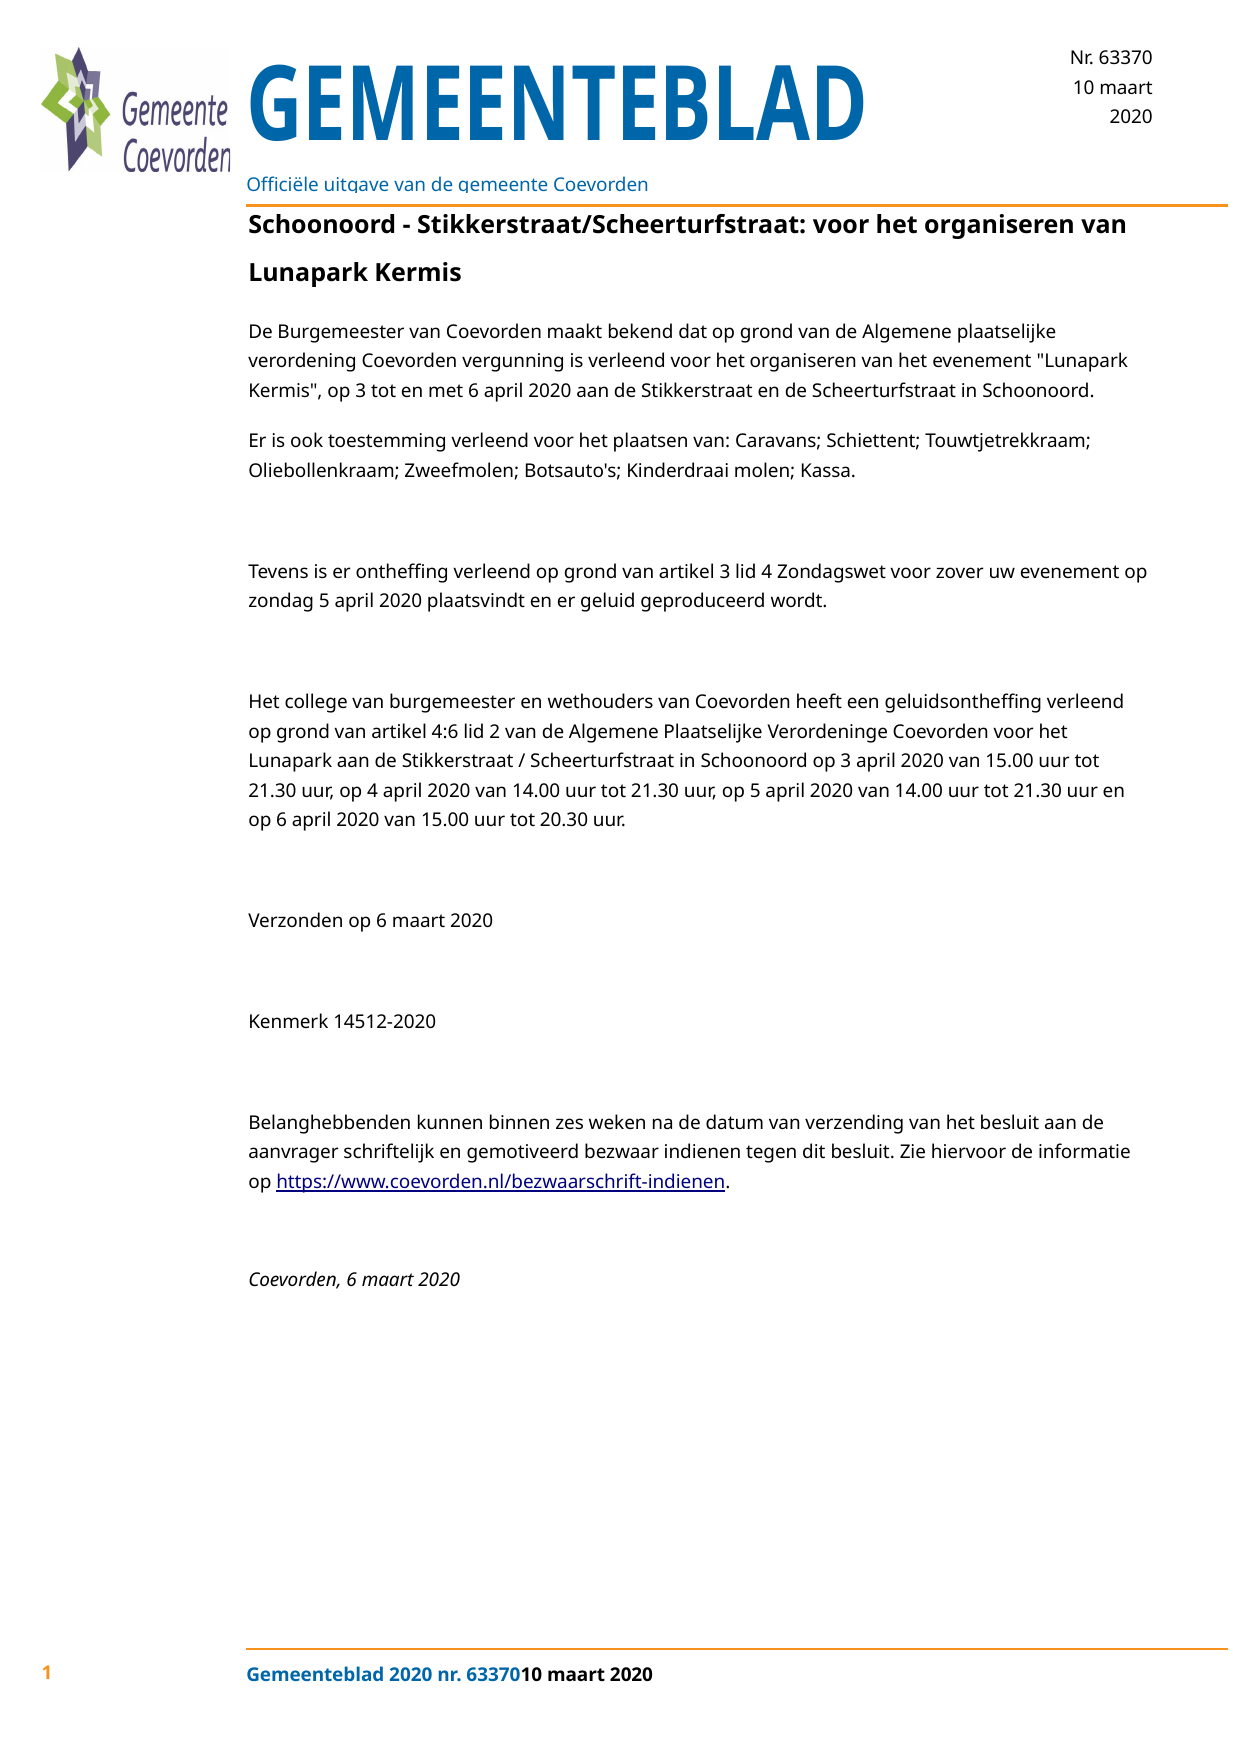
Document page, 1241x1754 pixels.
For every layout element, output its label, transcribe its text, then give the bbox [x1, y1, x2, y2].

text Schoonoord - Stikkerstraat/Scheerturfstraat: voor het organiseren van Lunapark Kermis [248, 207, 1152, 288]
text Er is ook toestemming verleend voor het plaatsen van: Caravans; Schiettent; Touwtjetrekkraam; Oliebollenkraam; Zweefmolen; Botsauto's; Kinderdraai molen; Kassa. [248, 427, 1152, 483]
text Tevens is er ontheffing verleend op grond van artikel 3 lid 4 Zondagswet voor zover uw evenement op zondag 5 april 2020 plaatsvindt en er geluid geproduceerd wordt. [248, 558, 1152, 613]
text Coevorden, 6 maart 2020 [248, 1267, 1152, 1292]
text De Burgemeester van Coevorden maakt bekend dat op grond van de Algemene plaatselijke verordening Coevorden vergunning is verleend voor het organiseren van het evenement "Lunapark Kermis", op 3 tot en met 6 april 2020 aan de Stikkerstraat en de Scheerturfstraat in Schoonoord. [248, 318, 1152, 403]
text Belanghebbenden kunnen binnen zes weken na de datum van verzending van het besluit aan de aanvrager schriftelijk en gemotiveerd bezwaar indienen tegen dit besluit. Zie hiervoor de informatie op https://www.coevorden.nl/bezwaarschrift-indienen. [248, 1109, 1152, 1194]
text Kenmerk 14512-2020 [248, 1008, 1152, 1034]
text Verzonden op 6 maart 2020 [248, 907, 1152, 933]
picture [41, 47, 231, 172]
text Het college van burgemeester en wethouders van Coevorden heeft een geluidsontheffing verleend op grond van artikel 4:6 lid 2 van de Algemene Plaatselijke Verordeninge Coevorden voor het Lunapark aan de Stikkerstraat / Scheerturfstraat in Schoonoord op 3 april 2020 van 15.00 uur tot 21.30 uur, op 4 april 2020 van 14.00 uur tot 21.30 uur, op 5 april 2020 van 14.00 uur tot 21.30 uur en op 6 april 2020 van 15.00 uur tot 20.30 uur. [248, 688, 1152, 832]
